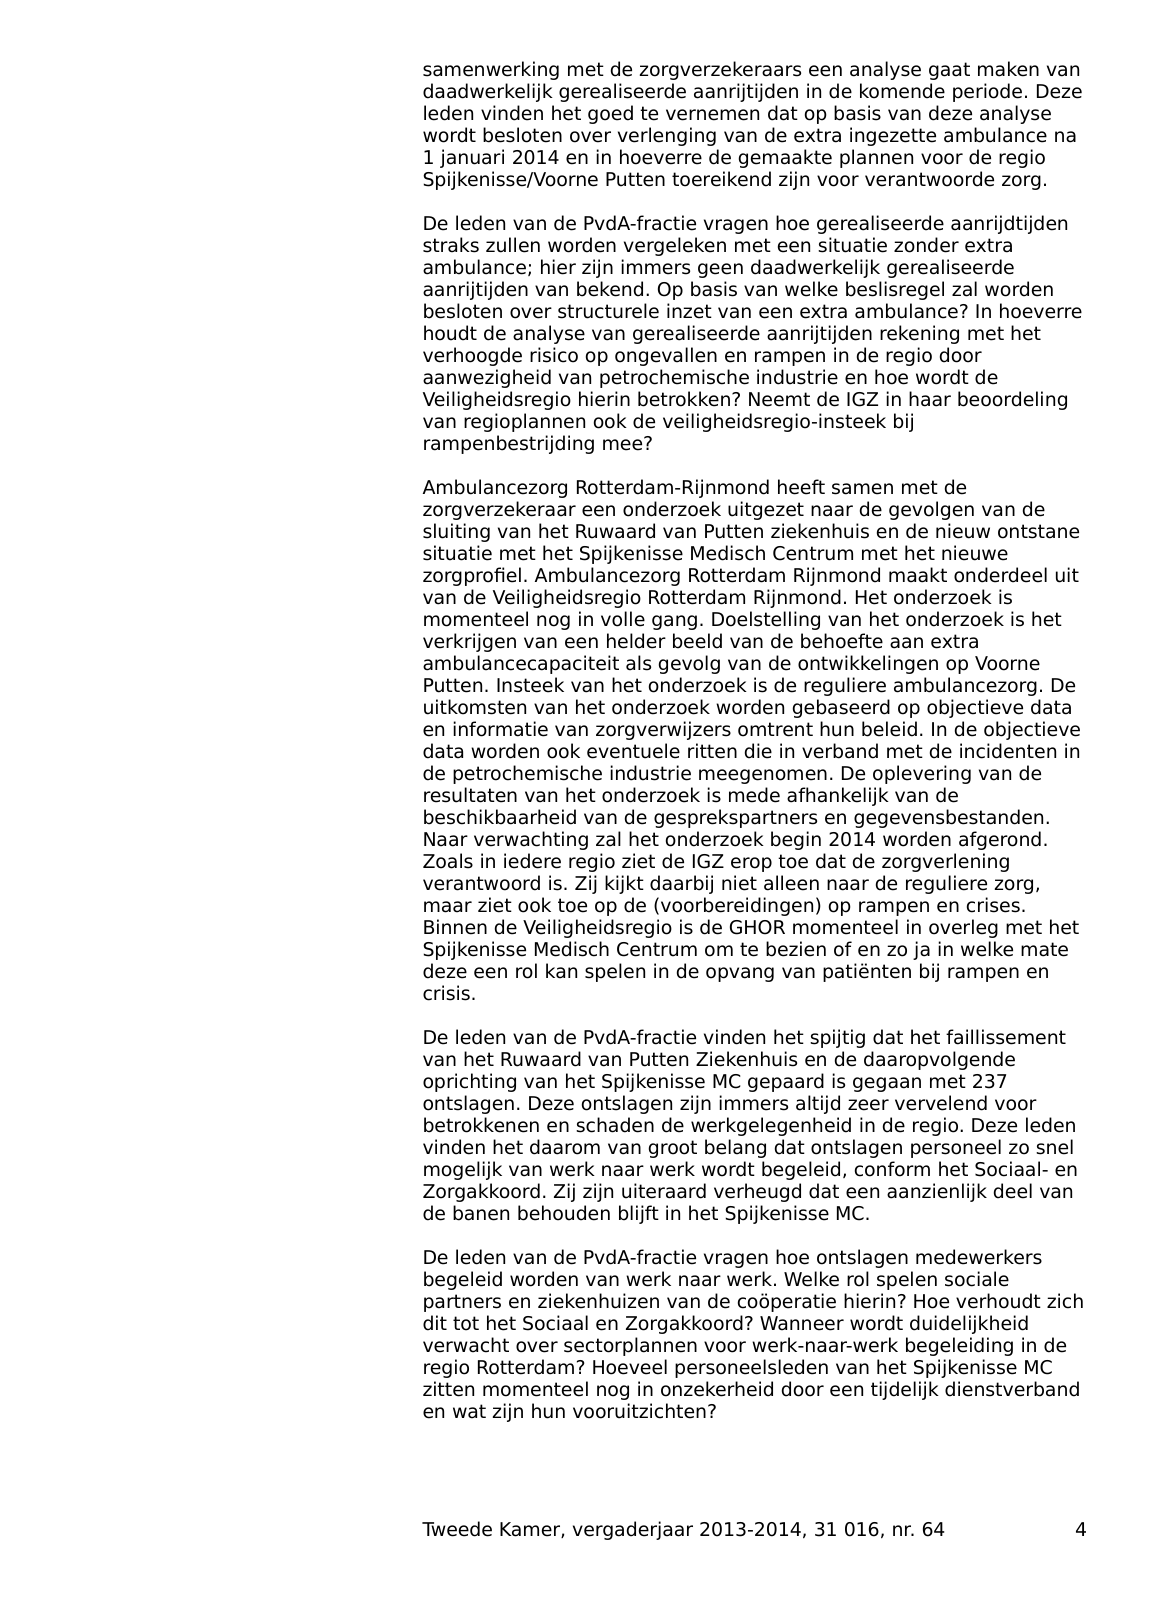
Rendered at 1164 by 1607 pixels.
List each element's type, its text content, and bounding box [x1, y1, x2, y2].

text De leden van de PvdA-fractie vragen hoe ontslagen medewerkers begeleid worden van werk naar werk. Welke rol spelen sociale partners en ziekenhuizen van de coöperatie hierin? Hoe verhoudt zich dit tot het Sociaal en Zorgakkoord? Wanneer wordt duidelijkheid verwacht over sectorplannen voor werk-naar-werk begeleiding in de regio Rotterdam? Hoeveel personeelsleden van het Spijkenisse MC zitten momenteel nog in onzekerheid door een tijdelijk dienstverband en wat zijn hun vooruitzichten? [422, 1247, 1087, 1423]
text De leden van de PvdA-fractie vinden het spijtig dat het faillissement van het Ruwaard van Putten Ziekenhuis en de daaropvolgende oprichting van het Spijkenisse MC gepaard is gegaan met 237 ontslagen. Deze ontslagen zijn immers altijd zeer vervelend voor betrokkenen en schaden de werkgelegenheid in de regio. Deze leden vinden het daarom van groot belang dat ontslagen personeel zo snel mogelijk van werk naar werk wordt begeleid, conform het Sociaal- en Zorgakkoord. Zij zijn uiteraard verheugd dat een aanzienlijk deel van de banen behouden blijft in het Spijkenisse MC. [422, 1027, 1087, 1224]
text Ambulancezorg Rotterdam-Rijnmond heeft samen met de zorgverzekeraar een onderzoek uitgezet naar de gevolgen van de sluiting van het Ruwaard van Putten ziekenhuis en de nieuw ontstane situatie met het Spijkenisse Medisch Centrum met het nieuwe zorgprofiel. Ambulancezorg Rotterdam Rijnmond maakt onderdeel uit van de Veiligheidsregio Rotterdam Rijnmond. Het onderzoek is momenteel nog in volle gang. Doelstelling van het onderzoek is het verkrijgen van een helder beeld van de behoefte aan extra ambulancecapaciteit als gevolg van de ontwikkelingen op Voorne Putten. Insteek van het onderzoek is de reguliere ambulancezorg. De uitkomsten van het onderzoek worden gebaseerd op objectieve data en informatie van zorgverwijzers omtrent hun beleid. In de objectieve data worden ook eventuele ritten die in verband met de incidenten in de petrochemische industrie meegenomen. De oplevering van de resultaten van het onderzoek is mede afhankelijk van de beschikbaarheid van de gesprekspartners en gegevensbestanden. Naar verwachting zal het onderzoek begin 2014 worden afgerond. Zoals in iedere regio ziet de IGZ erop toe dat de zorgverlening verantwoord is. Zij kijkt daarbij niet alleen naar de reguliere zorg, maar ziet ook toe op de (voorbereidingen) op rampen en crises. [422, 477, 1087, 917]
text samenwerking met de zorgverzekeraars een analyse gaat maken van daadwerkelijk gerealiseerde aanrijtijden in de komende periode. Deze leden vinden het goed te vernemen dat op basis van deze analyse wordt besloten over verlenging van de extra ingezette ambulance na 1 januari 2014 en in hoeverre de gemaakte plannen voor de regio Spijkenisse/Voorne Putten toereikend zijn voor verantwoorde zorg. [422, 59, 1087, 191]
text Binnen de Veiligheidsregio is de GHOR momenteel in overleg met het Spijkenisse Medisch Centrum om te bezien of en zo ja in welke mate deze een rol kan spelen in de opvang van patiënten bij rampen en crisis. [422, 917, 1087, 1004]
text De leden van de PvdA-fractie vragen hoe gerealiseerde aanrijdtijden straks zullen worden vergeleken met een situatie zonder extra ambulance; hier zijn immers geen daadwerkelijk gerealiseerde aanrijtijden van bekend. Op basis van welke beslisregel zal worden besloten over structurele inzet van een extra ambulance? In hoeverre houdt de analyse van gerealiseerde aanrijtijden rekening met het verhoogde risico op ongevallen en rampen in de regio door aanwezigheid van petrochemische industrie en hoe wordt de Veiligheidsregio hierin betrokken? Neemt de IGZ in haar beoordeling van regioplannen ook de veiligheidsregio-insteek bij rampenbestrijding mee? [422, 213, 1087, 455]
